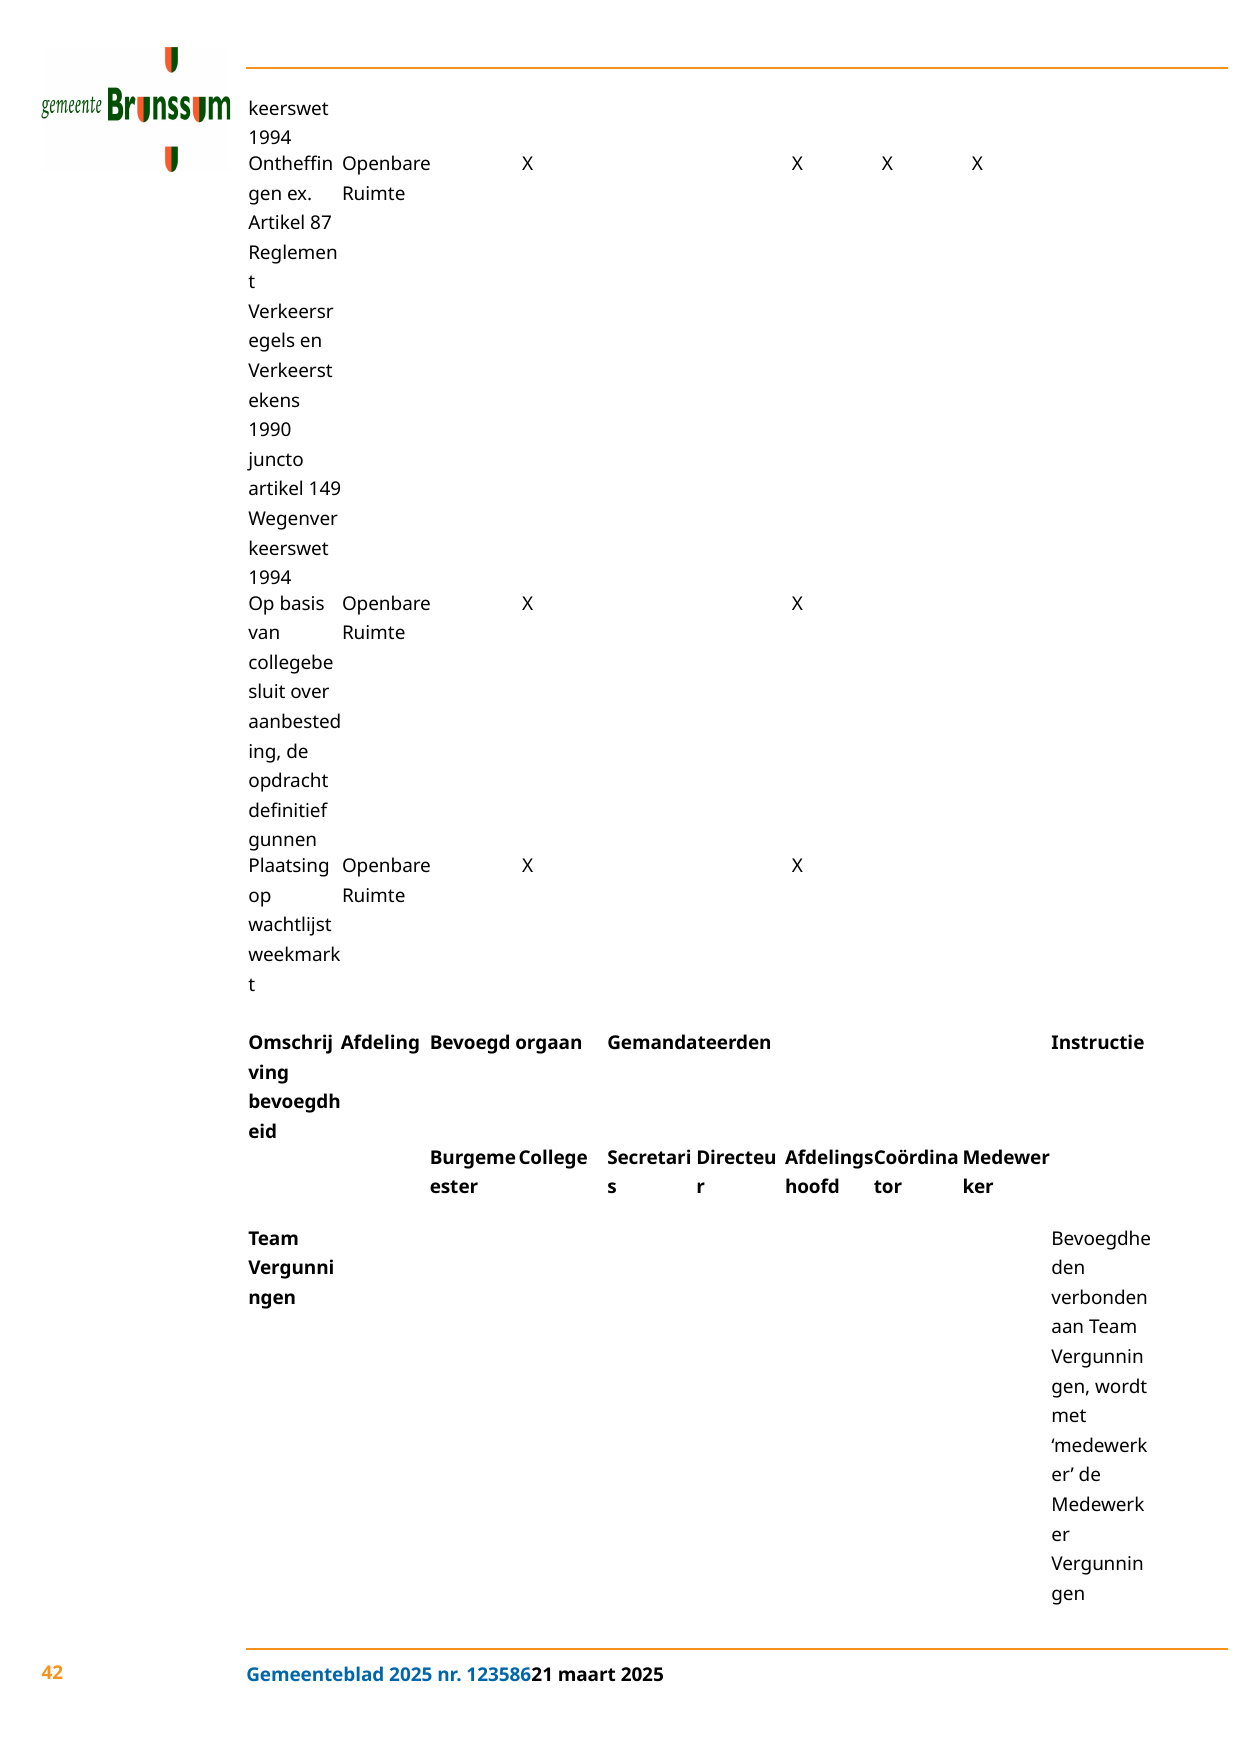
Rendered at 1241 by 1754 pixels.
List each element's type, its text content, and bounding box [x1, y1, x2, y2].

table_cell [972, 95, 1062, 150]
table_cell Openbare Ruimte [342, 150, 432, 590]
table_cell keerswet 1994 [248, 95, 342, 150]
table_cell [696, 1225, 785, 1606]
table_cell [702, 95, 792, 150]
table_cell X [972, 150, 1062, 590]
table_cell [432, 590, 522, 852]
table_header Bevoegd orgaan [430, 1029, 607, 1144]
table_cell [341, 1199, 429, 1225]
table_cell [607, 1199, 696, 1225]
table_cell [882, 95, 972, 150]
table_cell [874, 1199, 962, 1225]
table_cell [972, 853, 1062, 996]
table_cell [522, 95, 612, 150]
table_cell [1051, 1199, 1152, 1225]
table_header Omschrijving bevoegdheid [248, 1029, 341, 1144]
table_cell [792, 95, 882, 150]
table_cell [696, 1199, 785, 1225]
table_cell Burgemeester [430, 1144, 518, 1199]
table_cell [962, 1225, 1051, 1606]
table_cell [1062, 150, 1152, 590]
table_cell [432, 95, 522, 150]
table_cell [341, 1144, 429, 1199]
table_header Afdeling [341, 1029, 429, 1144]
table_cell Team Vergunningen [248, 1225, 341, 1606]
table_cell [874, 1225, 962, 1606]
table_cell [341, 1225, 429, 1606]
table_cell Secretaris [607, 1144, 696, 1199]
table_cell [702, 150, 792, 590]
table_cell [432, 853, 522, 996]
table_cell [518, 1199, 607, 1225]
table_cell [1062, 95, 1152, 150]
table_cell [612, 590, 702, 852]
table_cell [882, 853, 972, 996]
table_cell [702, 853, 792, 996]
table_cell [518, 1225, 607, 1606]
table_cell [1062, 590, 1152, 852]
table_cell Ontheffingen ex. Artikel 87 Reglement Verkeersregels en Verkeerstekens 1990 juncto artikel 149 Wegenverkeerswet 1994 [248, 150, 342, 590]
table_cell [972, 590, 1062, 852]
table_cell [612, 95, 702, 150]
table_header Gemandateerden [607, 1029, 1051, 1144]
table_cell [1051, 1144, 1152, 1199]
table_cell [1062, 853, 1152, 996]
table_header Instructie [1051, 1029, 1152, 1144]
table_cell Directeur [696, 1144, 785, 1199]
table_cell [962, 1199, 1051, 1225]
table_cell [785, 1199, 873, 1225]
table_cell X [792, 853, 882, 996]
table_cell X [522, 590, 612, 852]
table_cell [785, 1225, 873, 1606]
table_cell [430, 1199, 518, 1225]
table_cell Op basis van collegebesluit over aanbesteding, de opdracht definitief gunnen [248, 590, 342, 852]
table_cell X [882, 150, 972, 590]
table_cell [882, 590, 972, 852]
table_cell Plaatsing op wachtlijst weekmarkt [248, 853, 342, 996]
table_cell X [792, 150, 882, 590]
table_cell Coördinator [874, 1144, 962, 1199]
table_cell [342, 95, 432, 150]
table_cell [248, 1144, 341, 1199]
table_cell X [792, 590, 882, 852]
table_cell Bevoegdheden verbonden aan Team Vergunningen, wordt met ‘medewerker’ de Medewerker Vergunningen [1051, 1225, 1152, 1606]
table_cell [612, 853, 702, 996]
picture [41, 47, 231, 172]
table_cell [248, 1199, 341, 1225]
table_cell [702, 590, 792, 852]
table_cell Medewerker [962, 1144, 1051, 1199]
table_cell [432, 150, 522, 590]
table_cell College [518, 1144, 607, 1199]
table_cell Openbare Ruimte [342, 853, 432, 996]
table_cell X [522, 853, 612, 996]
table_cell [612, 150, 702, 590]
table_cell [430, 1225, 518, 1606]
table_cell Openbare Ruimte [342, 590, 432, 852]
table_cell Afdelingshoofd [785, 1144, 873, 1199]
table_cell [607, 1225, 696, 1606]
table_cell X [522, 150, 612, 590]
